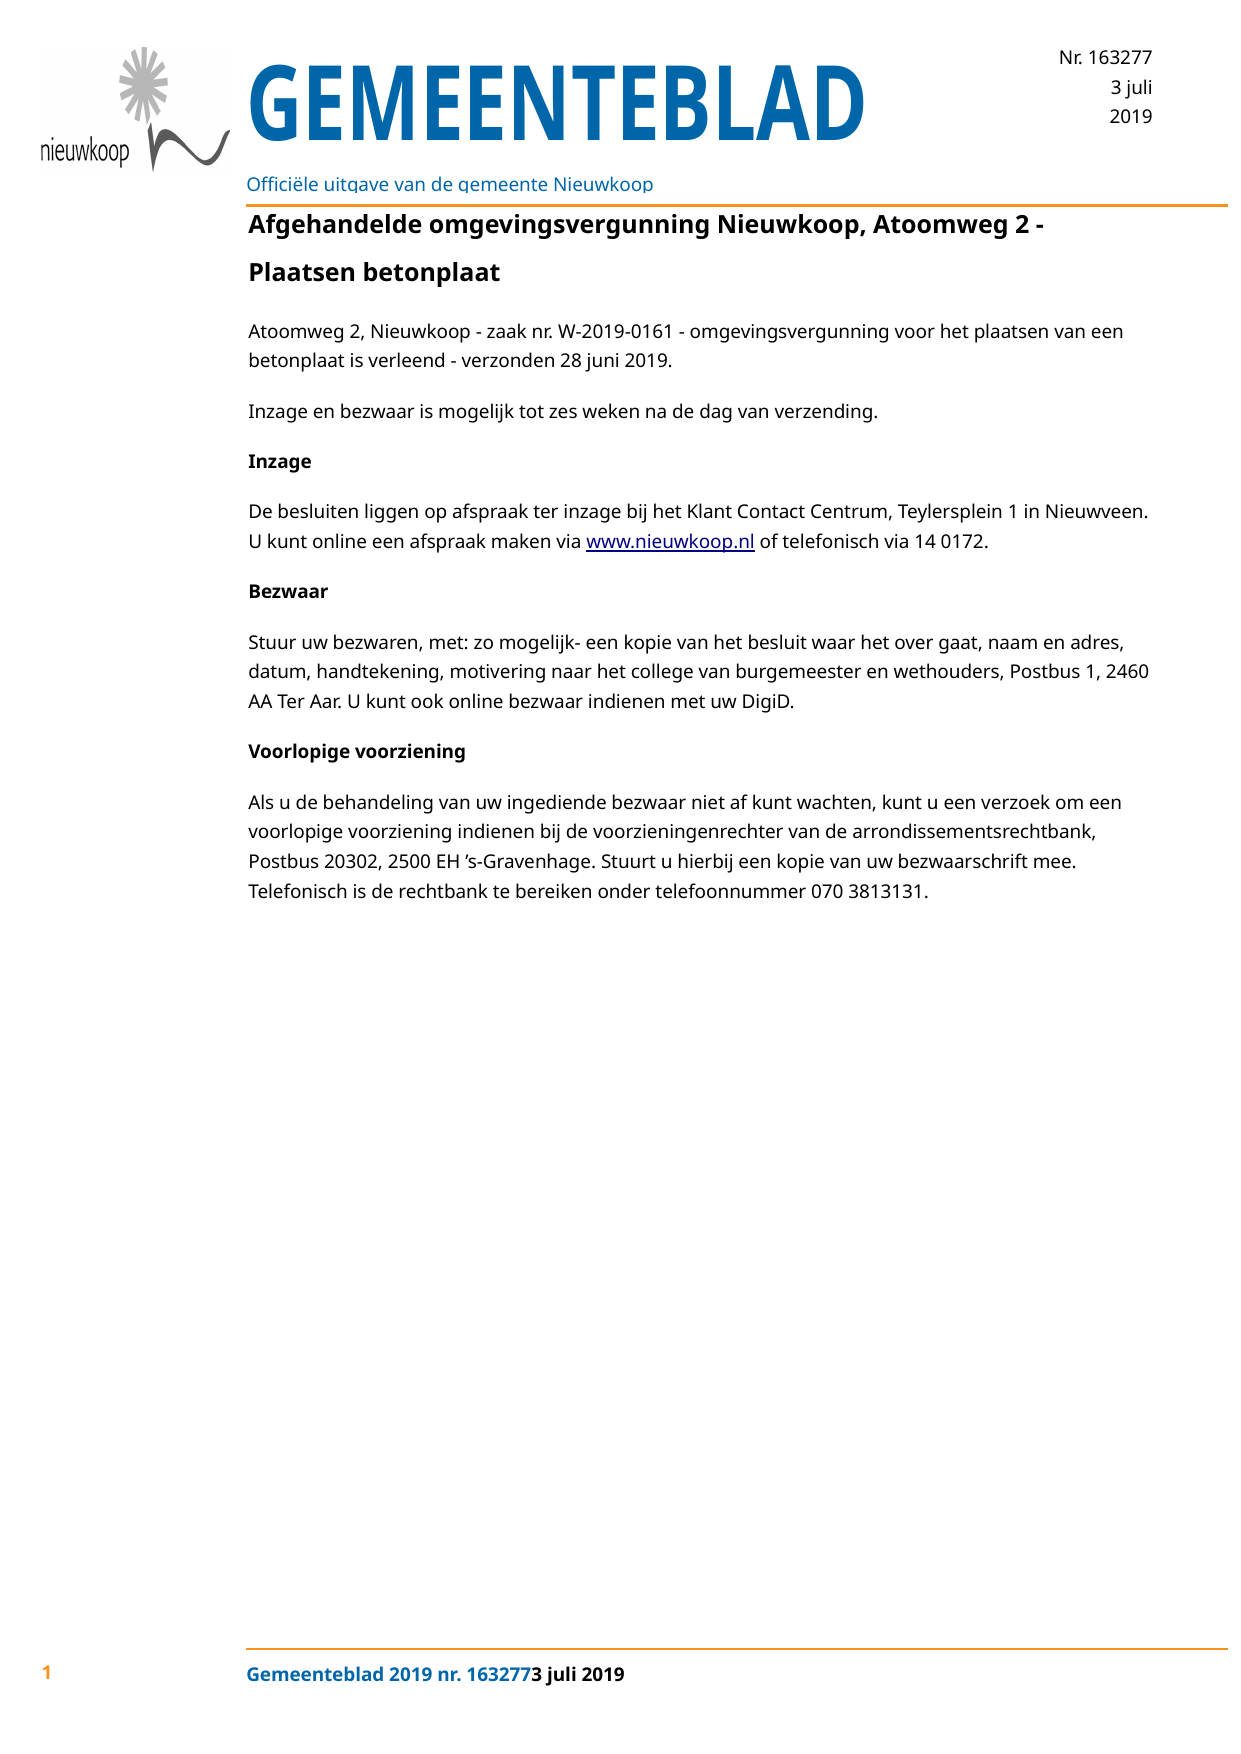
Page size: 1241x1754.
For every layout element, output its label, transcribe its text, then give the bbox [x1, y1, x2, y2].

text Inzage en bezwaar is mogelijk tot zes weken na de dag van verzending. [248, 398, 1152, 424]
text Stuur uw bezwaren, met: zo mogelijk- een kopie van het besluit waar het over gaat, naam en adres, datum, handtekening, motivering naar het college van burgemeester en wethouders, Postbus 1, 2460 AA Ter Aar. U kunt ook online bezwaar indienen met uw DigiD. [248, 629, 1152, 714]
picture [41, 47, 231, 172]
text Als u de behandeling van uw ingediende bezwaar niet af kunt wachten, kunt u een verzoek om een voorlopige voorziening indienen bij de voorzieningenrechter van de arrondissementsrechtbank, Postbus 20302, 2500 EH ’s-Gravenhage. Stuurt u hierbij een kopie van uw bezwaarschrift mee. Telefonisch is de rechtbank te bereiken onder telefoonnummer 070 3813131. [248, 789, 1152, 904]
text Inzage [248, 448, 1152, 474]
text Bezwaar [248, 579, 1152, 604]
text Afgehandelde omgevingsvergunning Nieuwkoop, Atoomweg 2 - Plaatsen betonplaat [248, 207, 1152, 288]
text De besluiten liggen op afspraak ter inzage bij het Klant Contact Centrum, Teylersplein 1 in Nieuwveen. U kunt online een afspraak maken via www.nieuwkoop.nl of telefonisch via 14 0172. [248, 499, 1152, 554]
text Atoomweg 2, Nieuwkoop - zaak nr. W-2019-0161 - omgevingsvergunning voor het plaatsen van een betonplaat is verleend - verzonden 28 juni 2019. [248, 318, 1152, 373]
text Voorlopige voorziening [248, 739, 1152, 764]
